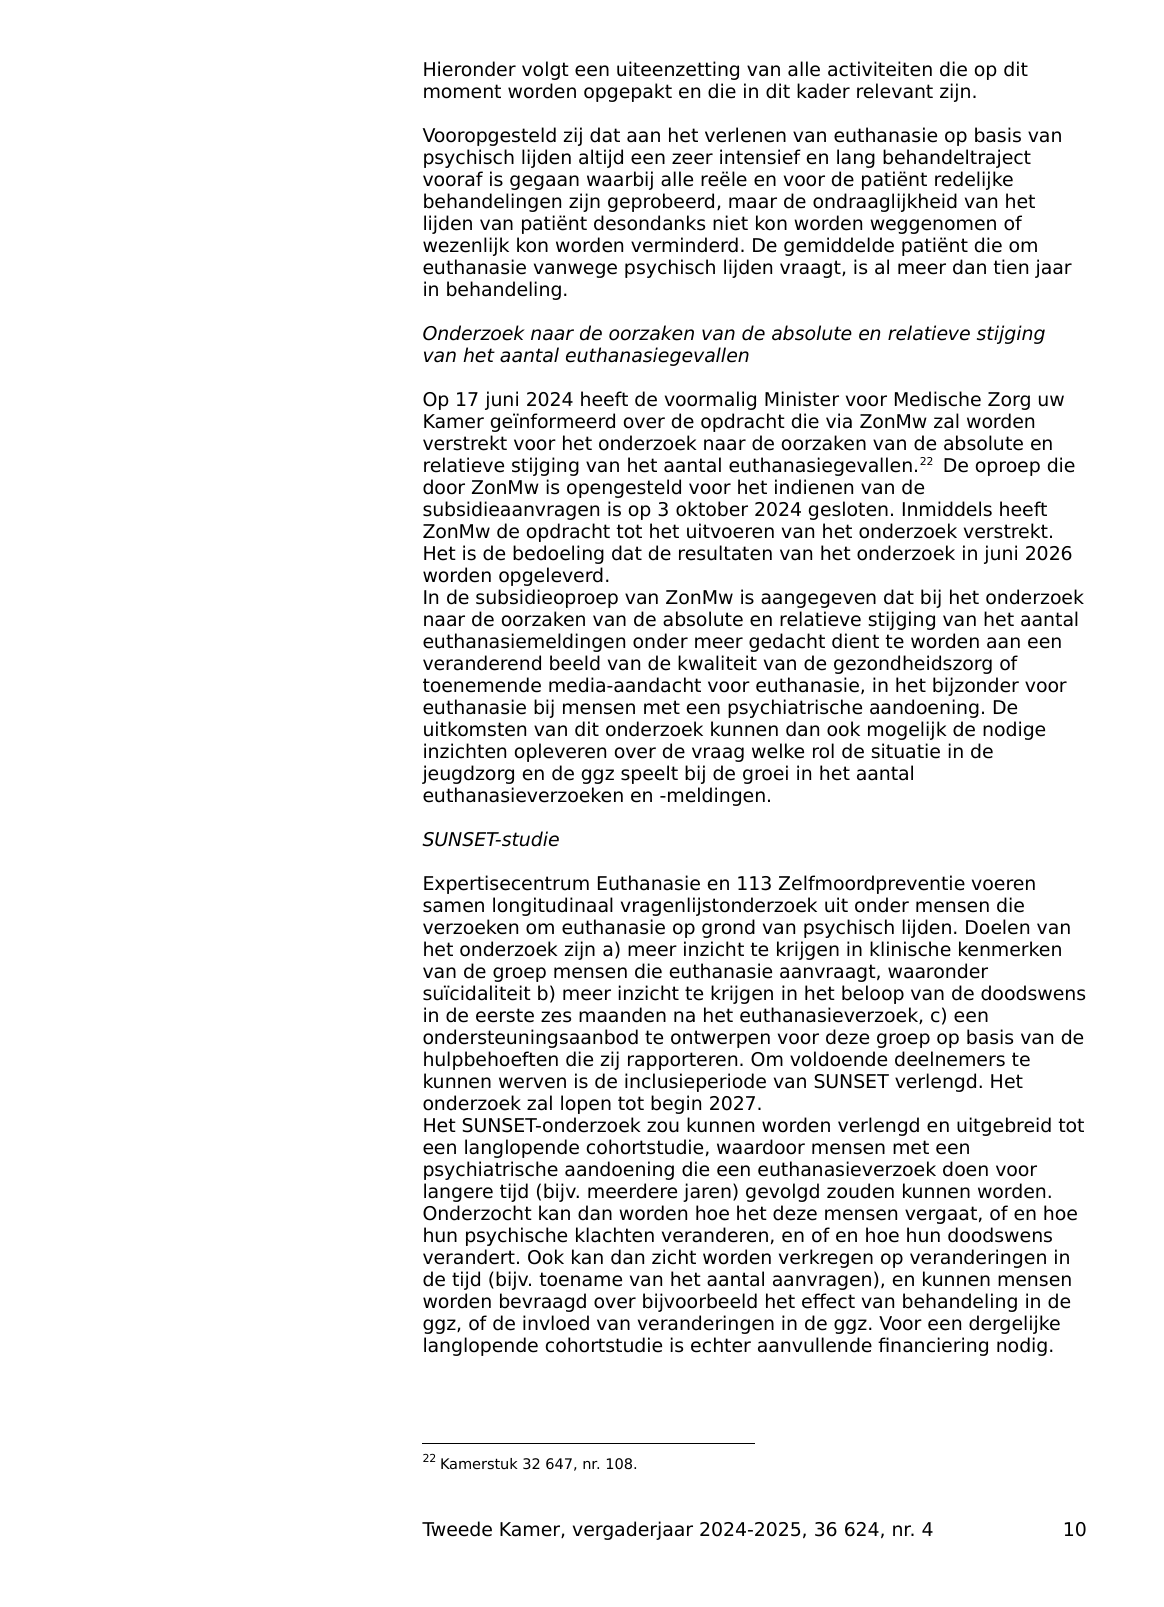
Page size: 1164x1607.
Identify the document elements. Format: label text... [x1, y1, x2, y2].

text Kamerstuk 32 647, nr. 108. [422, 1452, 1087, 1474]
text Expertisecentrum Euthanasie en 113 Zelfmoordpreventie voeren samen longitudinaal vragenlijstonderzoek uit onder mensen die verzoeken om euthanasie op grond van psychisch lijden. Doelen van het onderzoek zijn a) meer inzicht te krijgen in klinische kenmerken van de groep mensen die euthanasie aanvraagt, waaronder suïcidaliteit b) meer inzicht te krijgen in het beloop van de doodswens in de eerste zes maanden na het euthanasieverzoek, c) een ondersteuningsaanbod te ontwerpen voor deze groep op basis van de hulpbehoeften die zij rapporteren. Om voldoende deelnemers te kunnen werven is de inclusieperiode van SUNSET verlengd. Het onderzoek zal lopen tot begin 2027. [422, 873, 1087, 1115]
text Op 17 juni 2024 heeft de voormalig Minister voor Medische Zorg uw Kamer geïnformeerd over de opdracht die via ZonMw zal worden verstrekt voor het onderzoek naar de oorzaken van de absolute en relatieve stijging van het aantal euthanasiegevallen. De oproep die door ZonMw is opengesteld voor het indienen van de subsidieaanvragen is op 3 oktober 2024 gesloten. Inmiddels heeft ZonMw de opdracht tot het uitvoeren van het onderzoek verstrekt. Het is de bedoeling dat de resultaten van het onderzoek in juni 2026 worden opgeleverd. [422, 389, 1087, 587]
text Het SUNSET-onderzoek zou kunnen worden verlengd en uitgebreid tot een langlopende cohortstudie, waardoor mensen met een psychiatrische aandoening die een euthanasieverzoek doen voor langere tijd (bijv. meerdere jaren) gevolgd zouden kunnen worden. Onderzocht kan dan worden hoe het deze mensen vergaat, of en hoe hun psychische klachten veranderen, en of en hoe hun doodswens verandert. Ook kan dan zicht worden verkregen op veranderingen in de tijd (bijv. toename van het aantal aanvragen), en kunnen mensen worden bevraagd over bijvoorbeeld het effect van behandeling in de ggz, of de invloed van veranderingen in de ggz. Voor een dergelijke langlopende cohortstudie is echter aanvullende financiering nodig. [422, 1115, 1087, 1357]
text Vooropgesteld zij dat aan het verlenen van euthanasie op basis van psychisch lijden altijd een zeer intensief en lang behandeltraject vooraf is gegaan waarbij alle reële en voor de patiënt redelijke behandelingen zijn geprobeerd, maar de ondraaglijkheid van het lijden van patiënt desondanks niet kon worden weggenomen of wezenlijk kon worden verminderd. De gemiddelde patiënt die om euthanasie vanwege psychisch lijden vraagt, is al meer dan tien jaar in behandeling. [422, 125, 1087, 301]
subtitle Onderzoek naar de oorzaken van de absolute en relatieve stijging van het aantal euthanasiegevallen [422, 323, 1087, 367]
text In de subsidieoproep van ZonMw is aangegeven dat bij het onderzoek naar de oorzaken van de absolute en relatieve stijging van het aantal euthanasiemeldingen onder meer gedacht dient te worden aan een veranderend beeld van de kwaliteit van de gezondheidszorg of toenemende media-aandacht voor euthanasie, in het bijzonder voor euthanasie bij mensen met een psychiatrische aandoening. De uitkomsten van dit onderzoek kunnen dan ook mogelijk de nodige inzichten opleveren over de vraag welke rol de situatie in de jeugdzorg en de ggz speelt bij de groei in het aantal euthanasieverzoeken en -meldingen. [422, 587, 1087, 807]
subtitle SUNSET-studie [422, 829, 1087, 851]
text Hieronder volgt een uiteenzetting van alle activiteiten die op dit moment worden opgepakt en die in dit kader relevant zijn. [422, 59, 1087, 103]
